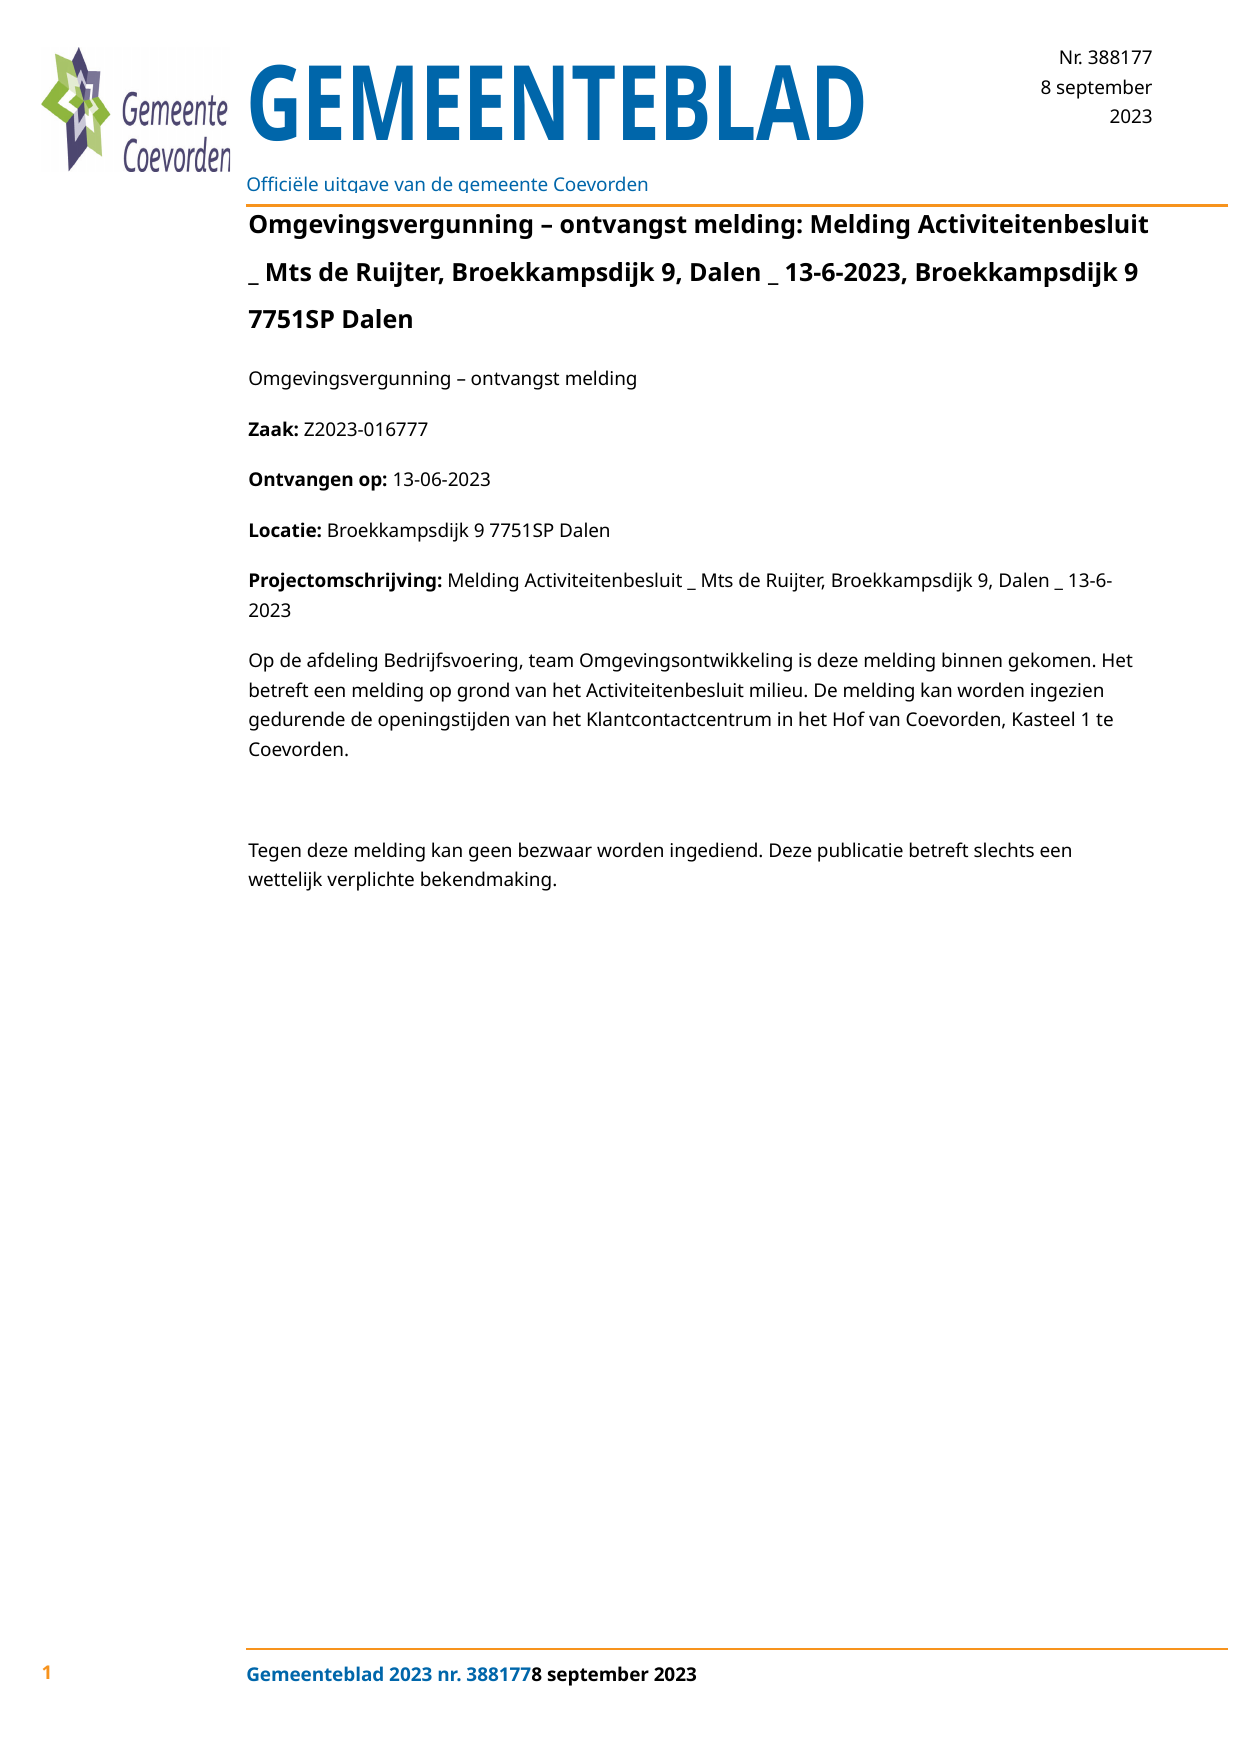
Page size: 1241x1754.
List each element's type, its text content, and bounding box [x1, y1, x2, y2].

text Tegen deze melding kan geen bezwaar worden ingediend. Deze publicatie betreft slechts een wettelijk verplichte bekendmaking. [248, 837, 1152, 892]
text Projectomschrijving: Melding Activiteitenbesluit _ Mts de Ruijter, Broekkampsdijk 9, Dalen _ 13-6-2023 [248, 567, 1152, 622]
text Ontvangen op: 13-06-2023 [248, 466, 1152, 492]
picture [41, 47, 231, 172]
text Locatie: Broekkampsdijk 9 7751SP Dalen [248, 517, 1152, 542]
text Zaak: Z2023-016777 [248, 416, 1152, 442]
text Omgevingsvergunning – ontvangst melding: Melding Activiteitenbesluit _ Mts de Ruijter, Broekkampsdijk 9, Dalen _ 13-6-2023, Broekkampsdijk 9 7751SP Dalen [248, 207, 1152, 336]
text Omgevingsvergunning – ontvangst melding [248, 366, 1152, 391]
text Op de afdeling Bedrijfsvoering, team Omgevingsontwikkeling is deze melding binnen gekomen. Het betreft een melding op grond van het Activiteitenbesluit milieu. De melding kan worden ingezien gedurende de openingstijden van het Klantcontactcentrum in het Hof van Coevorden, Kasteel 1 te Coevorden. [248, 647, 1152, 762]
